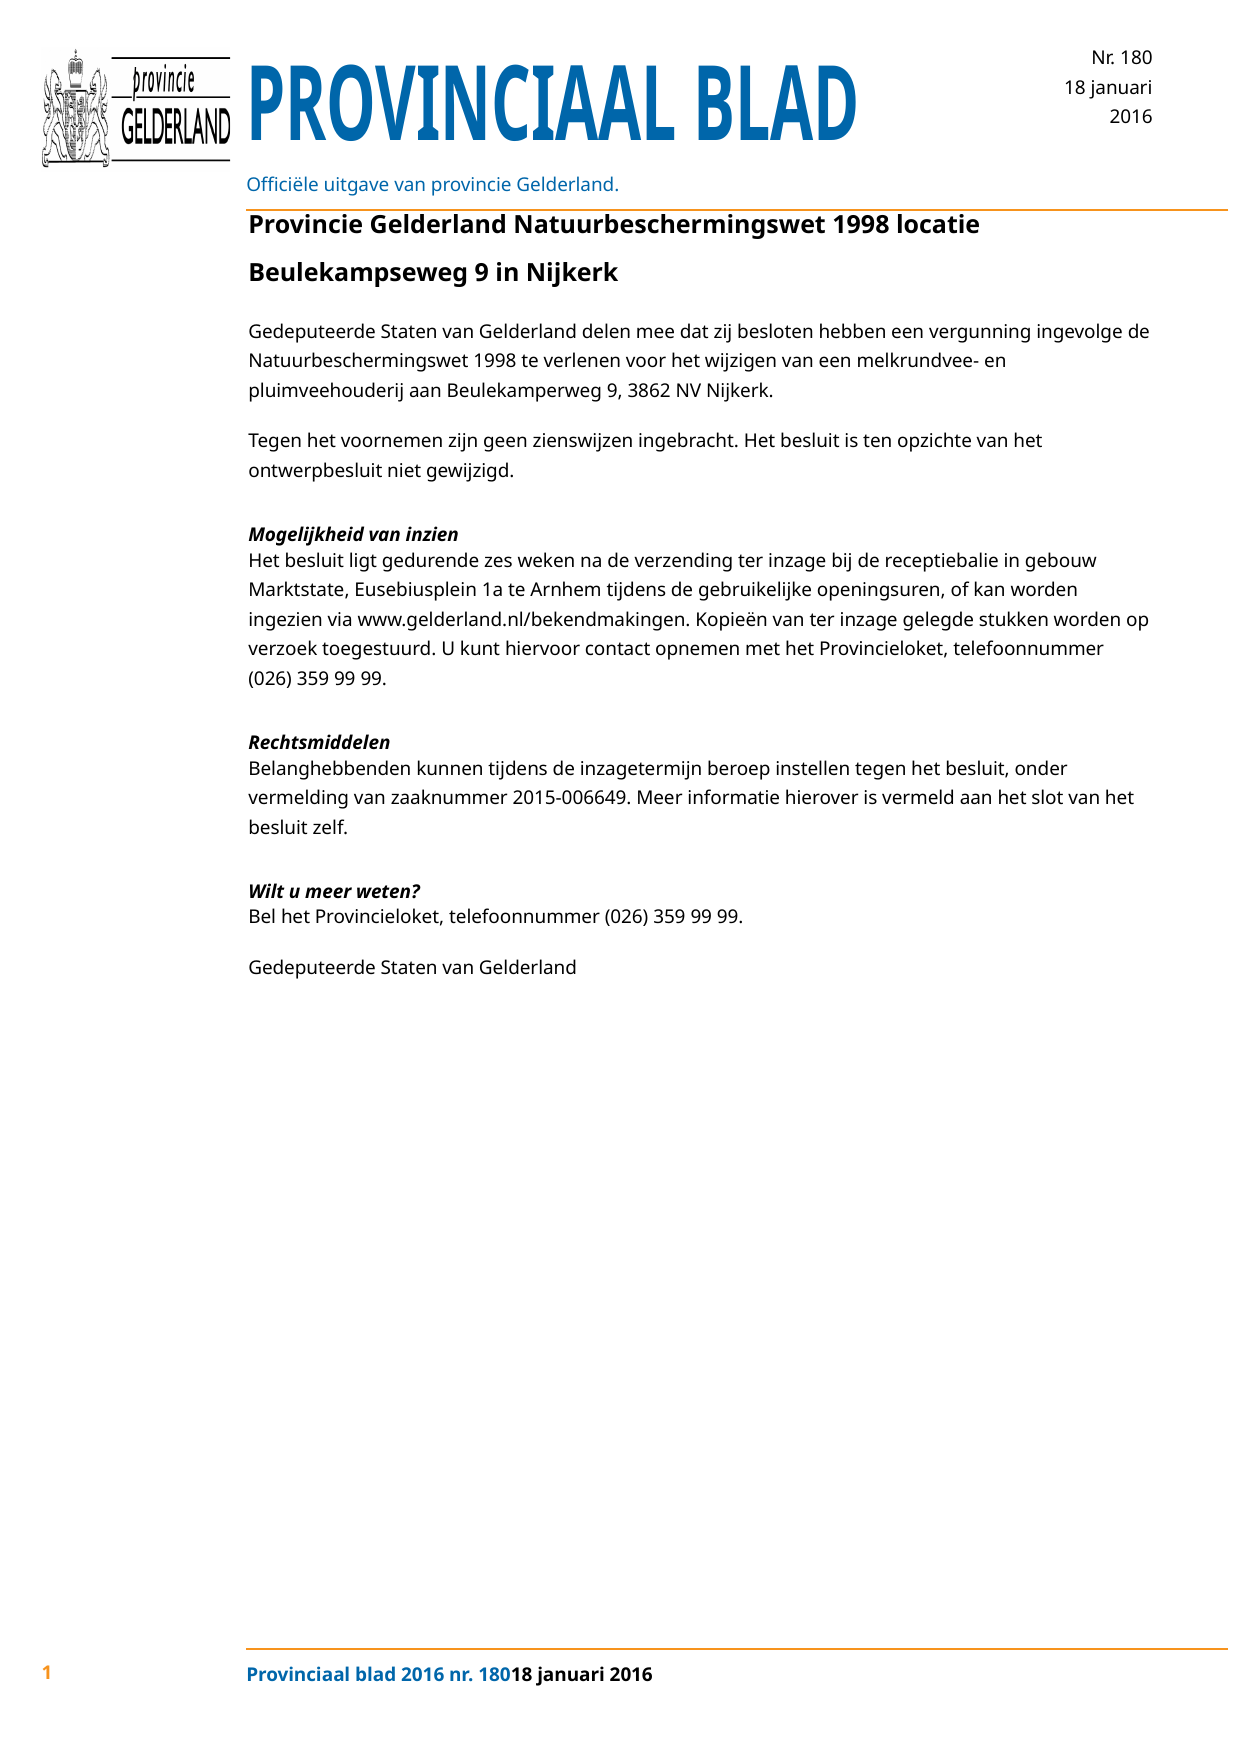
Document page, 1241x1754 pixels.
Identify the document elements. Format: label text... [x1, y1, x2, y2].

text Rechtsmiddelen [248, 729, 1152, 755]
text Bel het Provincieloket, telefoonnummer (026) 359 99 99. [248, 904, 1152, 929]
text Wilt u meer weten? [248, 878, 1152, 904]
picture [41, 47, 231, 172]
text Gedeputeerde Staten van Gelderland delen mee dat zij besloten hebben een vergunning ingevolge de Natuurbeschermingswet 1998 te verlenen voor het wijzigen van een melkrundvee- en pluimveehouderij aan Beulekamperweg 9, 3862 NV Nijkerk. [248, 318, 1152, 403]
text Het besluit ligt gedurende zes weken na de verzending ter inzage bij de receptiebalie in gebouw Marktstate, Eusebiusplein 1a te Arnhem tijdens de gebruikelijke openingsuren, of kan worden ingezien via www.gelderland.nl/bekendmakingen. Kopieën van ter inzage gelegde stukken worden op verzoek toegestuurd. U kunt hiervoor contact opnemen met het Provincieloket, telefoonnummer (026) 359 99 99. [248, 547, 1152, 691]
text Provincie Gelderland Natuurbeschermingswet 1998 locatie Beulekampseweg 9 in Nijkerk [248, 211, 1152, 288]
text Gedeputeerde Staten van Gelderland [248, 954, 1152, 980]
text Mogelijkheid van inzien [248, 521, 1152, 547]
text Belanghebbenden kunnen tijdens de inzagetermijn beroep instellen tegen het besluit, onder vermelding van zaaknummer 2015-006649. Meer informatie hierover is vermeld aan het slot van het besluit zelf. [248, 755, 1152, 840]
text Tegen het voornemen zijn geen zienswijzen ingebracht. Het besluit is ten opzichte van het ontwerpbesluit niet gewijzigd. [248, 427, 1152, 483]
